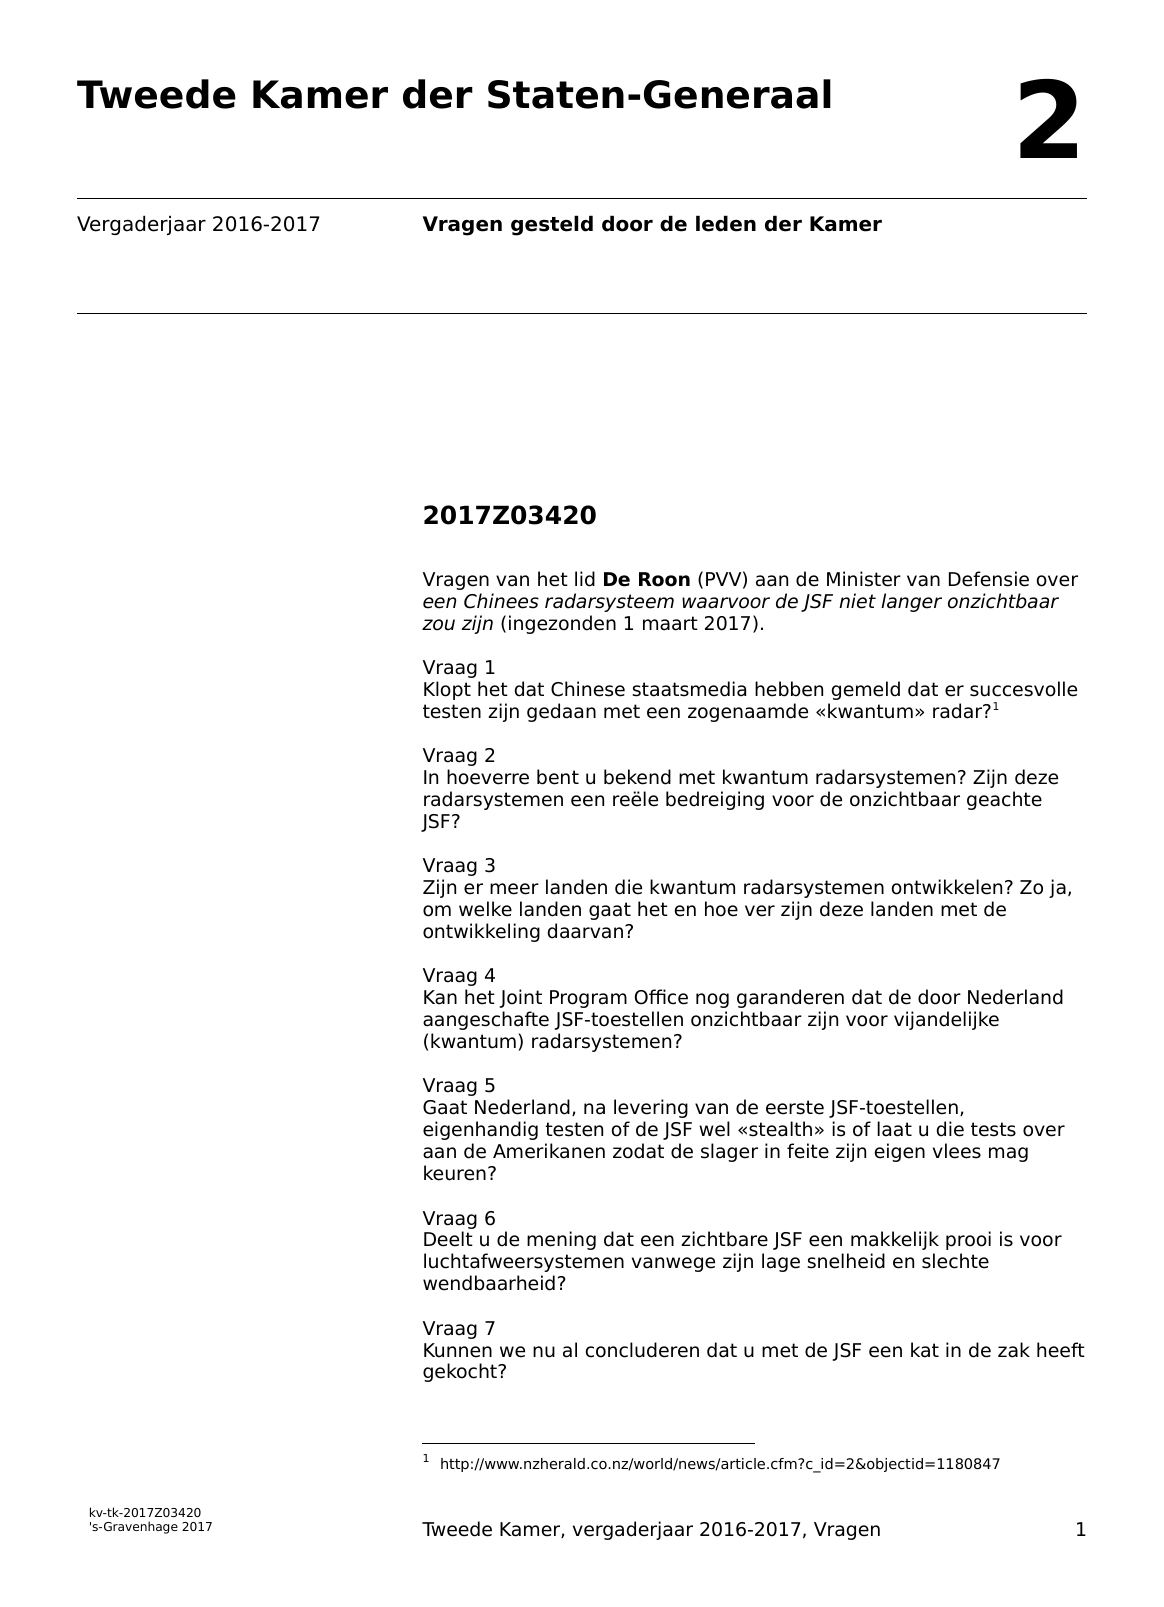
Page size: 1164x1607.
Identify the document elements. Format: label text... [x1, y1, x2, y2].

text In hoeverre bent u bekend met kwantum radarsystemen? Zijn deze radarsystemen een reële bedreiging voor de onzichtbaar geachte JSF? [422, 767, 1087, 833]
text Vraag 6 [422, 1207, 1087, 1229]
text Kunnen we nu al concluderen dat u met de JSF een kat in de zak heeft gekocht? [422, 1339, 1087, 1383]
text kv-tk-2017Z03420 [88, 1506, 323, 1520]
text Vraag 1 [422, 657, 1087, 679]
table_header Tweede Kamer der Staten-Generaal [77, 59, 886, 198]
table_header 2 [886, 59, 1087, 198]
text Vraag 3 [422, 855, 1087, 877]
text Vragen van het lid De Roon (PVV) aan de Minister van Defensie over een Chinees radarsysteem waarvoor de JSF niet langer onzichtbaar zou zijn (ingezonden 1 maart 2017). [422, 569, 1087, 635]
table_cell Vragen gesteld door de leden der Kamer [422, 199, 1087, 313]
text Deelt u de mening dat een zichtbare JSF een makkelijk prooi is voor luchtafweersystemen vanwege zijn lage snelheid en slechte wendbaarheid? [422, 1229, 1087, 1295]
text Vraag 5 [422, 1075, 1087, 1097]
text Zijn er meer landen die kwantum radarsystemen ontwikkelen? Zo ja, om welke landen gaat het en hoe ver zijn deze landen met de ontwikkeling daarvan? [422, 877, 1087, 943]
text Kan het Joint Program Office nog garanderen dat de door Nederland aangeschafte JSF-toestellen onzichtbaar zijn voor vijandelijke (kwantum) radarsystemen? [422, 987, 1087, 1053]
table_cell Vergaderjaar 2016-2017 [77, 199, 422, 313]
text 's-Gravenhage 2017 [88, 1520, 323, 1534]
text Gaat Nederland, na levering van de eerste JSF-toestellen, eigenhandig testen of de JSF wel «stealth» is of laat u die tests over aan de Amerikanen zodat de slager in feite zijn eigen vlees mag keuren? [422, 1097, 1087, 1185]
text 2017Z03420 [422, 501, 1087, 531]
text Vraag 4 [422, 965, 1087, 987]
text Klopt het dat Chinese staatsmedia hebben gemeld dat er succesvolle testen zijn gedaan met een zogenaamde «kwantum» radar? [422, 679, 1087, 723]
text http://www.nzherald.co.nz/world/news/article.cfm?c_id=2&objectid=1180847 [422, 1452, 1087, 1474]
text Vraag 7 [422, 1317, 1087, 1339]
text Vraag 2 [422, 745, 1087, 767]
